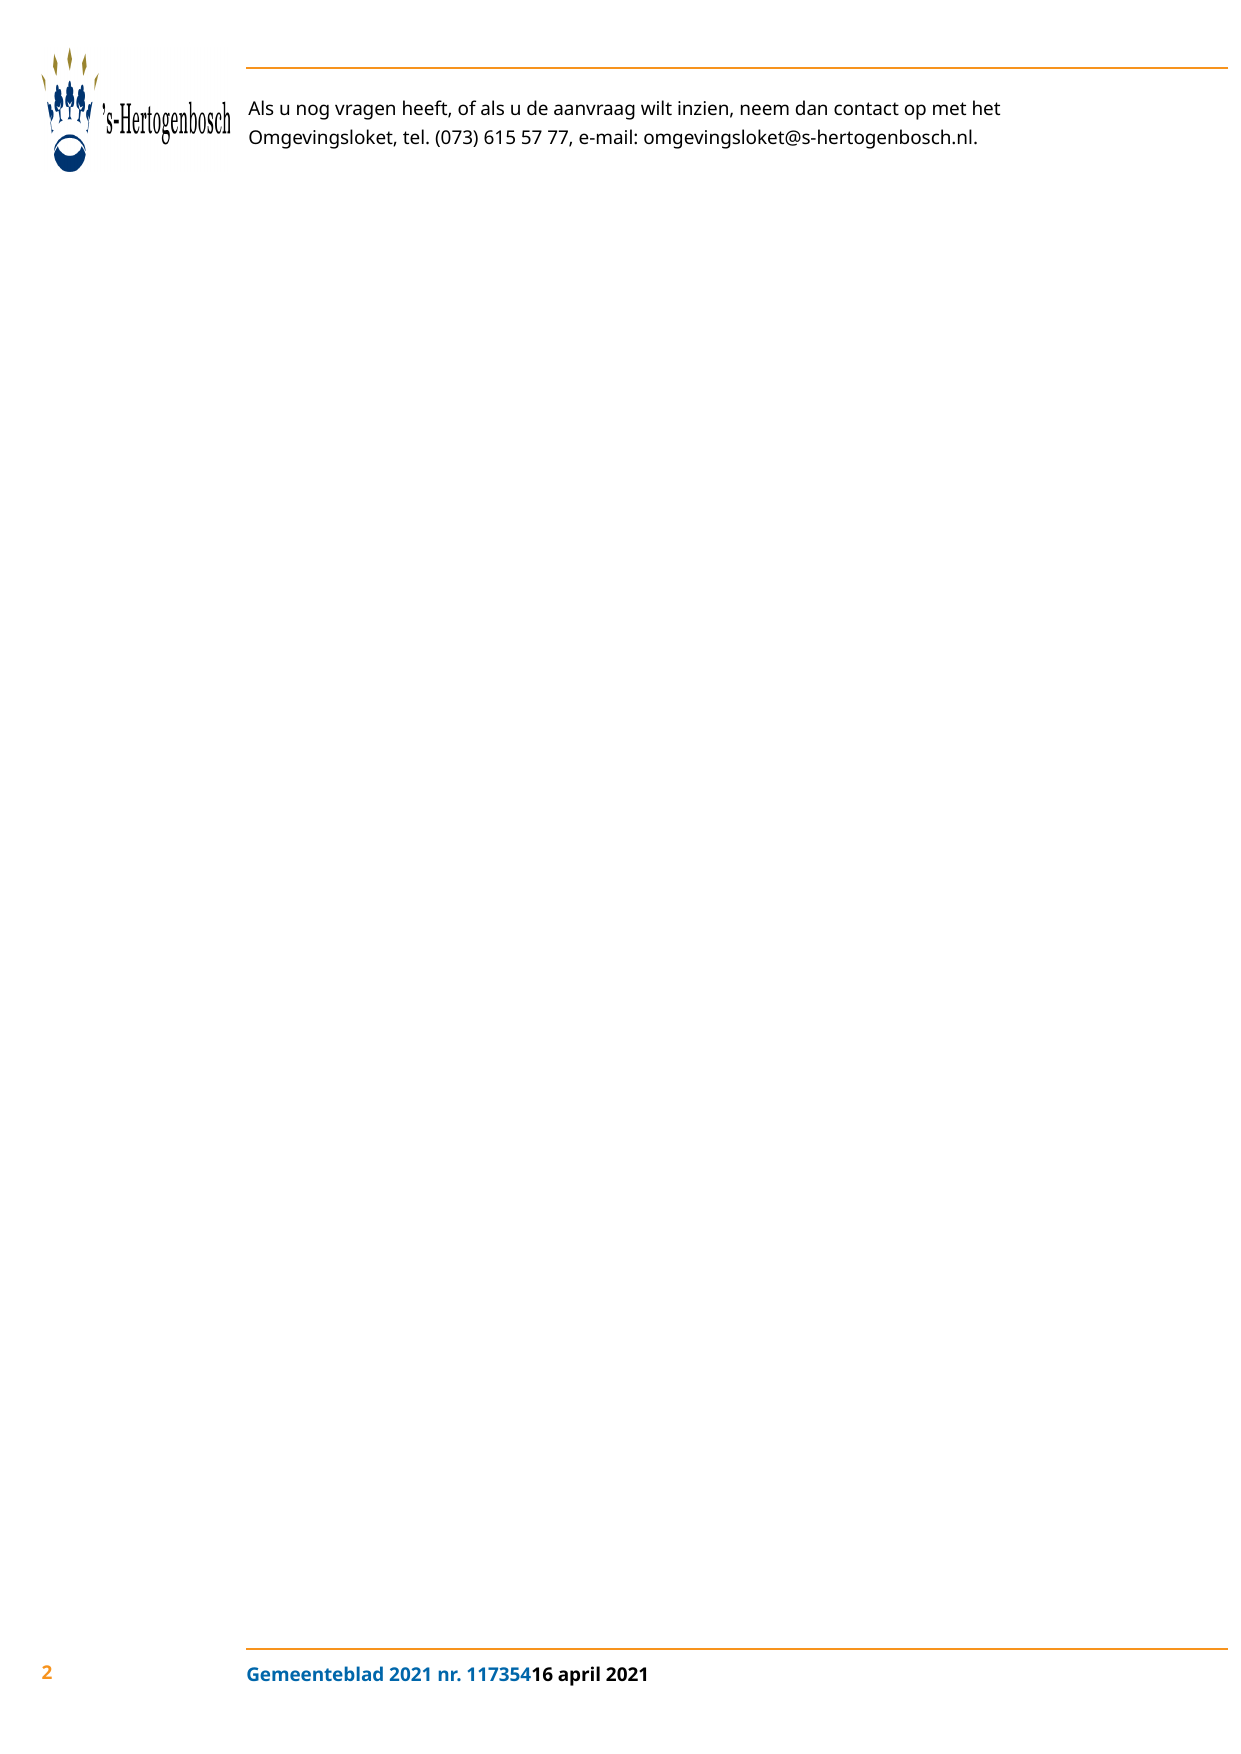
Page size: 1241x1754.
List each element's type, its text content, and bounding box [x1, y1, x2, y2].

picture [41, 47, 231, 172]
text Als u nog vragen heeft, of als u de aanvraag wilt inzien, neem dan contact op met het Omgevingsloket, tel. (073) 615 57 77, e-mail: omgevingsloket@s-hertogenbosch.nl. [248, 95, 1152, 150]
